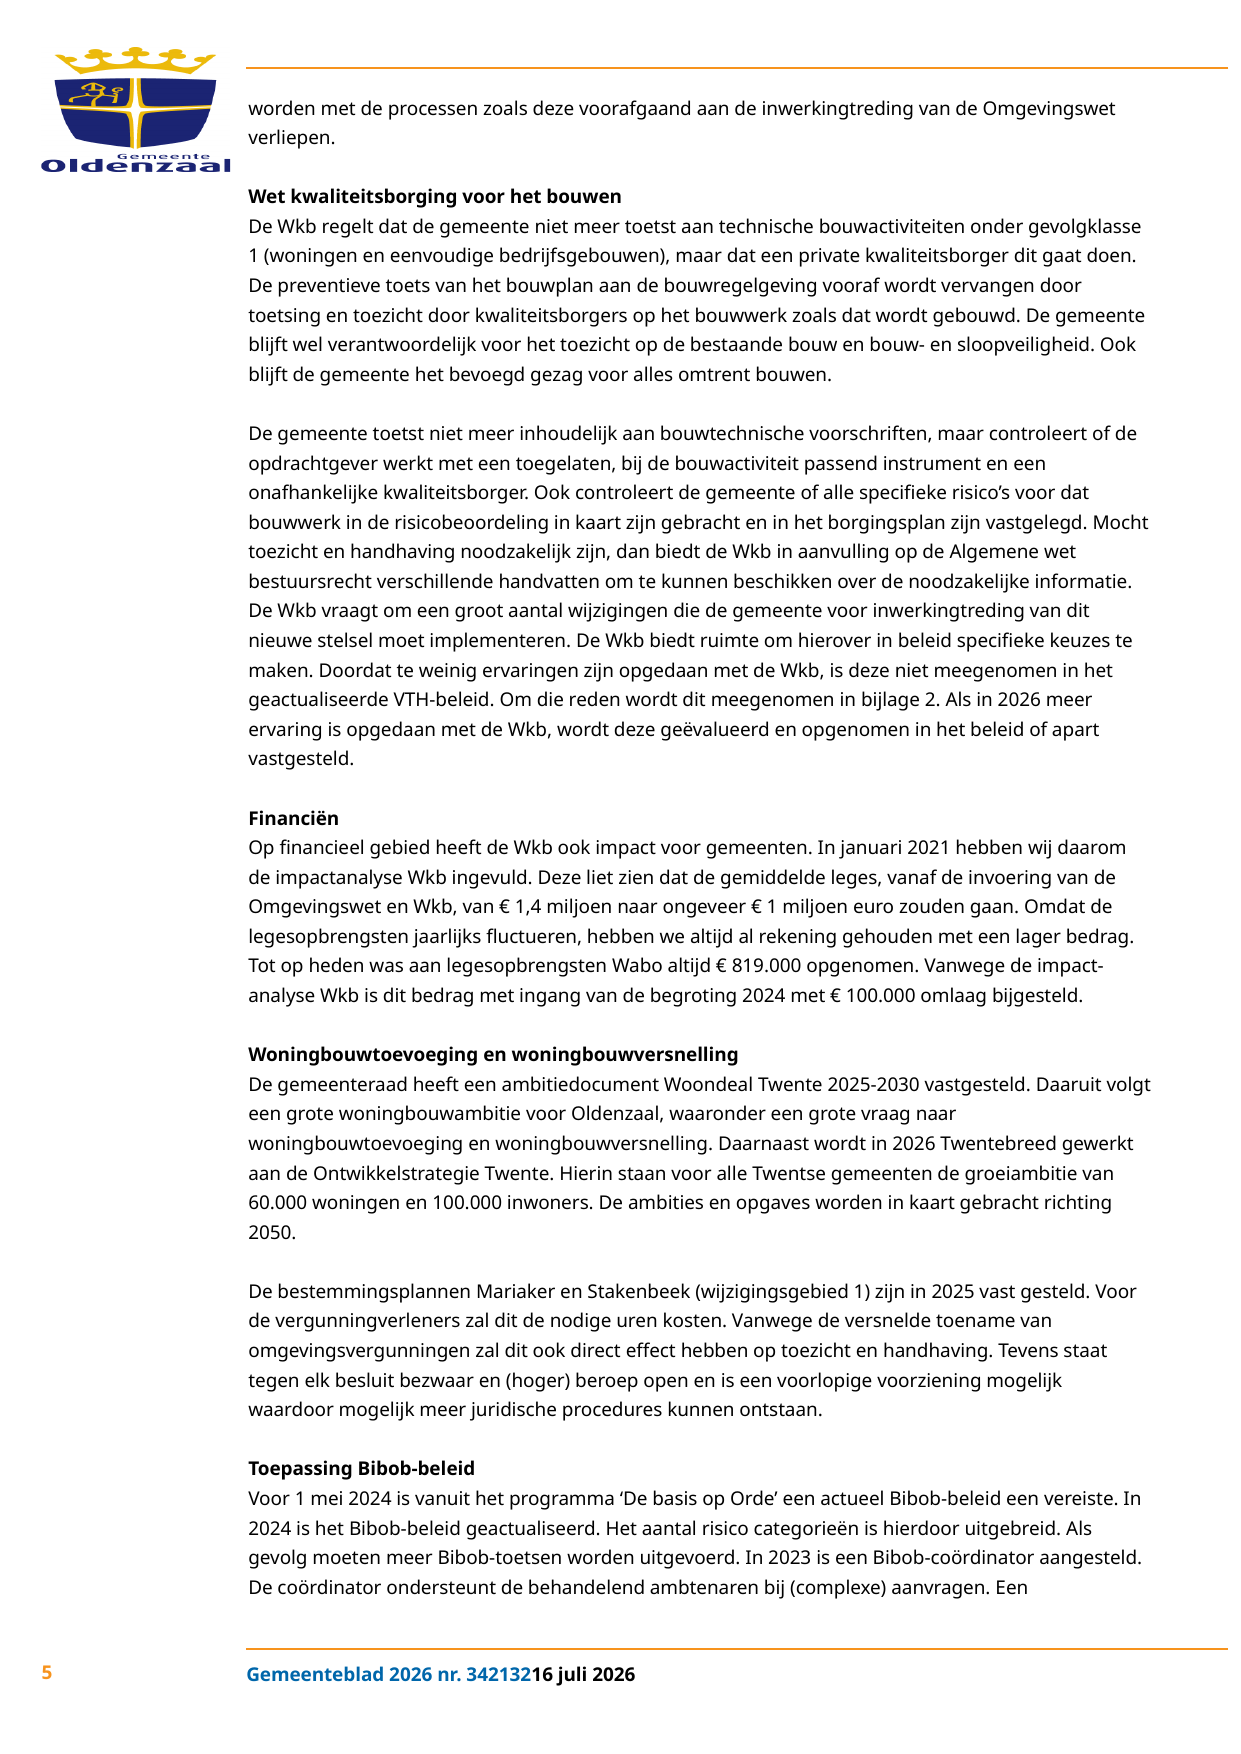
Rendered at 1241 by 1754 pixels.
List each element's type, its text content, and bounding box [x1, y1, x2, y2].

text worden met de processen zoals deze voorafgaand aan de inwerkingtreding van de Omgevingswet verliepen. [248, 95, 1152, 150]
text Woningbouwtoevoeging en woningbouwversnelling [248, 1041, 1152, 1067]
text De bestemmingsplannen Mariaker en Stakenbeek (wijzigingsgebied 1) zijn in 2025 vast gesteld. Voor de vergunningverleners zal dit de nodige uren kosten. Vanwege de versnelde toename van omgevingsvergunningen zal dit ook direct effect hebben op toezicht en handhaving. Tevens staat tegen elk besluit bezwaar en (hoger) beroep open en is een voorlopige voorziening mogelijk waardoor mogelijk meer juridische procedures kunnen ontstaan. [248, 1278, 1152, 1422]
text Op financieel gebied heeft de Wkb ook impact voor gemeenten. In januari 2021 hebben wij daarom de impactanalyse Wkb ingevuld. Deze liet zien dat de gemiddelde leges, vanaf de invoering van de Omgevingswet en Wkb, van € 1,4 miljoen naar ongeveer € 1 miljoen euro zouden gaan. Omdat de legesopbrengsten jaarlijks fluctueren, hebben we altijd al rekening gehouden met een lager bedrag. Tot op heden was aan legesopbrengsten Wabo altijd € 819.000 opgenomen. Vanwege de impact-analyse Wkb is dit bedrag met ingang van de begroting 2024 met € 100.000 omlaag bijgesteld. [248, 834, 1152, 1008]
text Toepassing Bibob-beleid [248, 1456, 1152, 1481]
text Financiën [248, 805, 1152, 831]
text Voor 1 mei 2024 is vanuit het programma ‘De basis op Orde’ een actueel Bibob-beleid een vereiste. In 2024 is het Bibob-beleid geactualiseerd. Het aantal risico categorieën is hierdoor uitgebreid. Als gevolg moeten meer Bibob-toetsen worden uitgevoerd. In 2023 is een Bibob-coördinator aangesteld. De coördinator ondersteunt de behandelend ambtenaren bij (complexe) aanvragen. Een [248, 1485, 1152, 1600]
text Wet kwaliteitsborging voor het bouwen [248, 183, 1152, 209]
picture [41, 47, 231, 172]
text De gemeenteraad heeft een ambitiedocument Woondeal Twente 2025-2030 vastgesteld. Daaruit volgt een grote woningbouwambitie voor Oldenzaal, waaronder een grote vraag naar woningbouwtoevoeging en woningbouwversnelling. Daarnaast wordt in 2026 Twentebreed gewerkt aan de Ontwikkelstrategie Twente. Hierin staan voor alle Twentse gemeenten de groeiambitie van 60.000 woningen en 100.000 inwoners. De ambities en opgaves worden in kaart gebracht richting 2050. [248, 1071, 1152, 1245]
text De Wkb regelt dat de gemeente niet meer toetst aan technische bouwactiviteiten onder gevolgklasse 1 (woningen en eenvoudige bedrijfsgebouwen), maar dat een private kwaliteitsborger dit gaat doen. De preventieve toets van het bouwplan aan de bouwregelgeving vooraf wordt vervangen door toetsing en toezicht door kwaliteitsborgers op het bouwwerk zoals dat wordt gebouwd. De gemeente blijft wel verantwoordelijk voor het toezicht op de bestaande bouw en bouw- en sloopveiligheid. Ook blijft de gemeente het bevoegd gezag voor alles omtrent bouwen. [248, 213, 1152, 387]
text De gemeente toetst niet meer inhoudelijk aan bouwtechnische voorschriften, maar controleert of de opdrachtgever werkt met een toegelaten, bij de bouwactiviteit passend instrument en een onafhankelijke kwaliteitsborger. Ook controleert de gemeente of alle specifieke risico’s voor dat bouwwerk in de risicobeoordeling in kaart zijn gebracht en in het borgingsplan zijn vastgelegd. Mocht toezicht en handhaving noodzakelijk zijn, dan biedt de Wkb in aanvulling op de Algemene wet bestuursrecht verschillende handvatten om te kunnen beschikken over de noodzakelijke informatie. De Wkb vraagt om een groot aantal wijzigingen die de gemeente voor inwerkingtreding van dit nieuwe stelsel moet implementeren. De Wkb biedt ruimte om hierover in beleid specifieke keuzes te maken. Doordat te weinig ervaringen zijn opgedaan met de Wkb, is deze niet meegenomen in het geactualiseerde VTH-beleid. Om die reden wordt dit meegenomen in bijlage 2. Als in 2026 meer ervaring is opgedaan met de Wkb, wordt deze geëvalueerd en opgenomen in het beleid of apart vastgesteld. [248, 420, 1152, 771]
